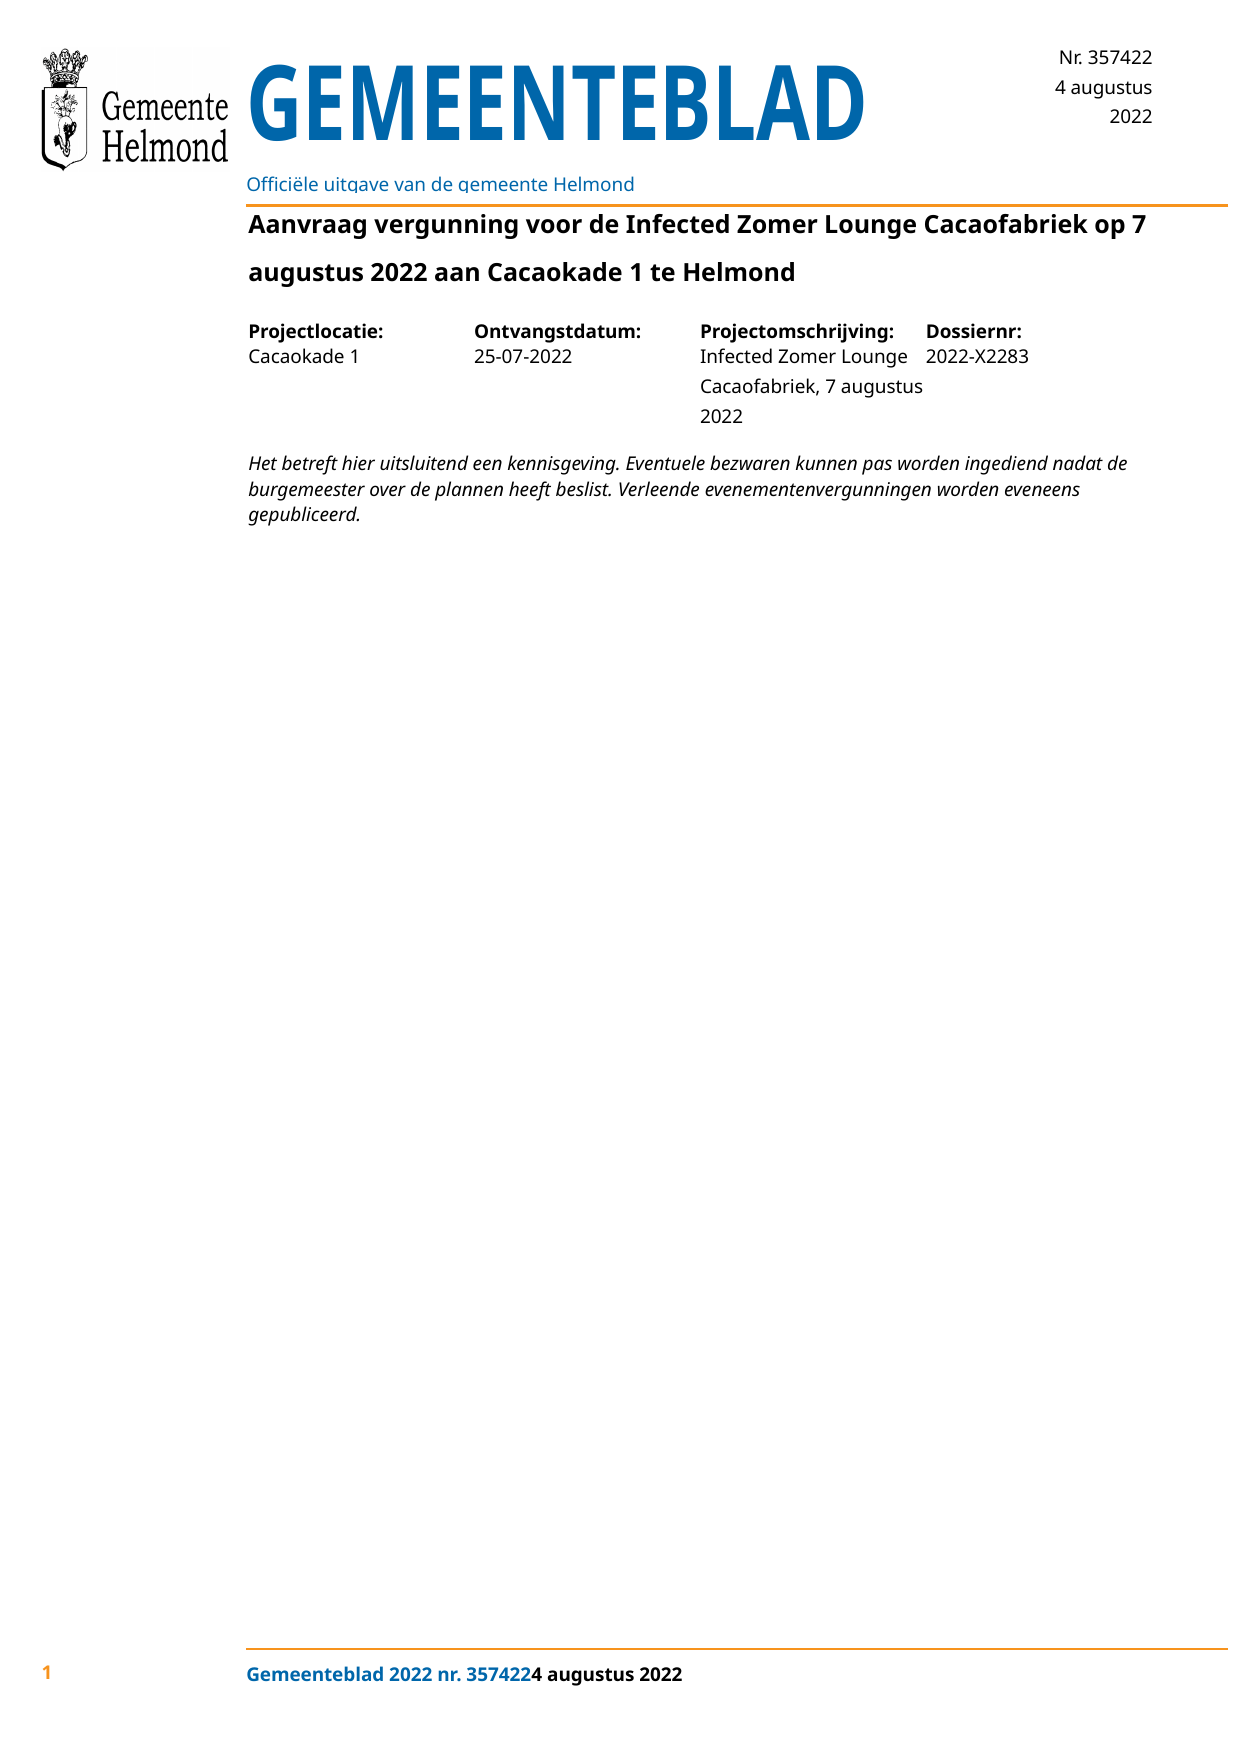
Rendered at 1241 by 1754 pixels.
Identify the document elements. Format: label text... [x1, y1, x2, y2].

table_header Dossiernr: [926, 318, 1152, 344]
text Het betreft hier uitsluitend een kennisgeving. Eventuele bezwaren kunnen pas worden ingediend nadat de burgemeester over de plannen heeft beslist. Verleende evenementenvergunningen worden eveneens gepubliceerd. [248, 450, 1152, 527]
table_cell 2022-X2283 [926, 344, 1152, 429]
table_header Ontvangstdatum: [474, 318, 700, 344]
picture [41, 47, 231, 172]
text Aanvraag vergunning voor de Infected Zomer Lounge Cacaofabriek op 7 augustus 2022 aan Cacaokade 1 te Helmond [248, 207, 1152, 288]
table_cell Infected Zomer Lounge Cacaofabriek, 7 augustus 2022 [700, 344, 926, 429]
table_header Projectomschrijving: [700, 318, 926, 344]
table_cell Cacaokade 1 [248, 344, 474, 429]
table_cell 25-07-2022 [474, 344, 700, 429]
table_header Projectlocatie: [248, 318, 474, 344]
